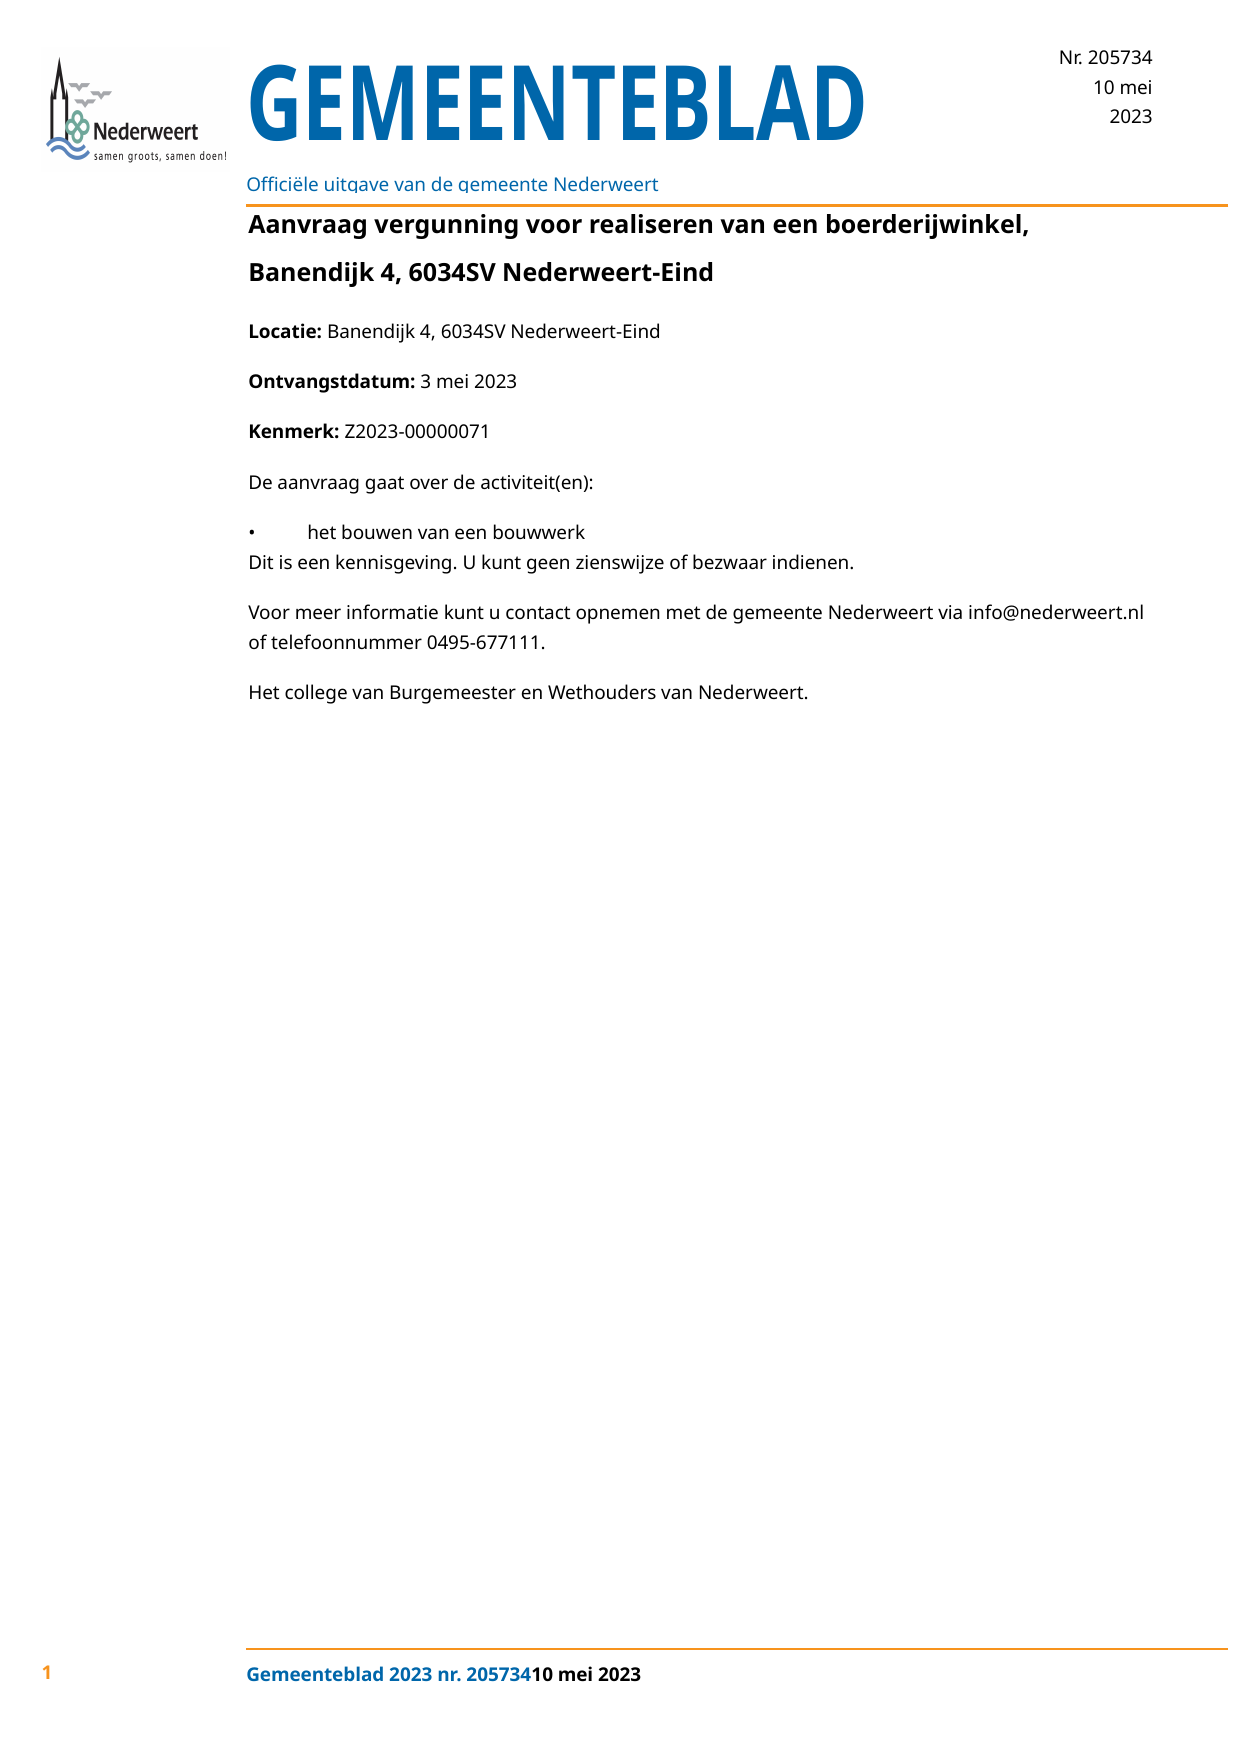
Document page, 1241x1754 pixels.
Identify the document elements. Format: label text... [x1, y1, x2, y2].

text Kenmerk: Z2023-00000071 [248, 419, 1152, 444]
picture [41, 47, 231, 172]
text Dit is een kennisgeving. U kunt geen zienswijze of bezwaar indienen. [248, 549, 1152, 575]
text Voor meer informatie kunt u contact opnemen met de gemeente Nederweert via info@nederweert.nl of telefoonnummer 0495-677111. [248, 599, 1152, 655]
text Ontvangstdatum: 3 mei 2023 [248, 368, 1152, 394]
list het bouwen van een bouwwerk [248, 519, 1152, 545]
text De aanvraag gaat over de activiteit(en): [248, 469, 1152, 495]
text Locatie: Banendijk 4, 6034SV Nederweert-Eind [248, 318, 1152, 344]
text Het college van Burgemeester en Wethouders van Nederweert. [248, 679, 1152, 705]
text Aanvraag vergunning voor realiseren van een boerderijwinkel, Banendijk 4, 6034SV Nederweert-Eind [248, 207, 1152, 288]
